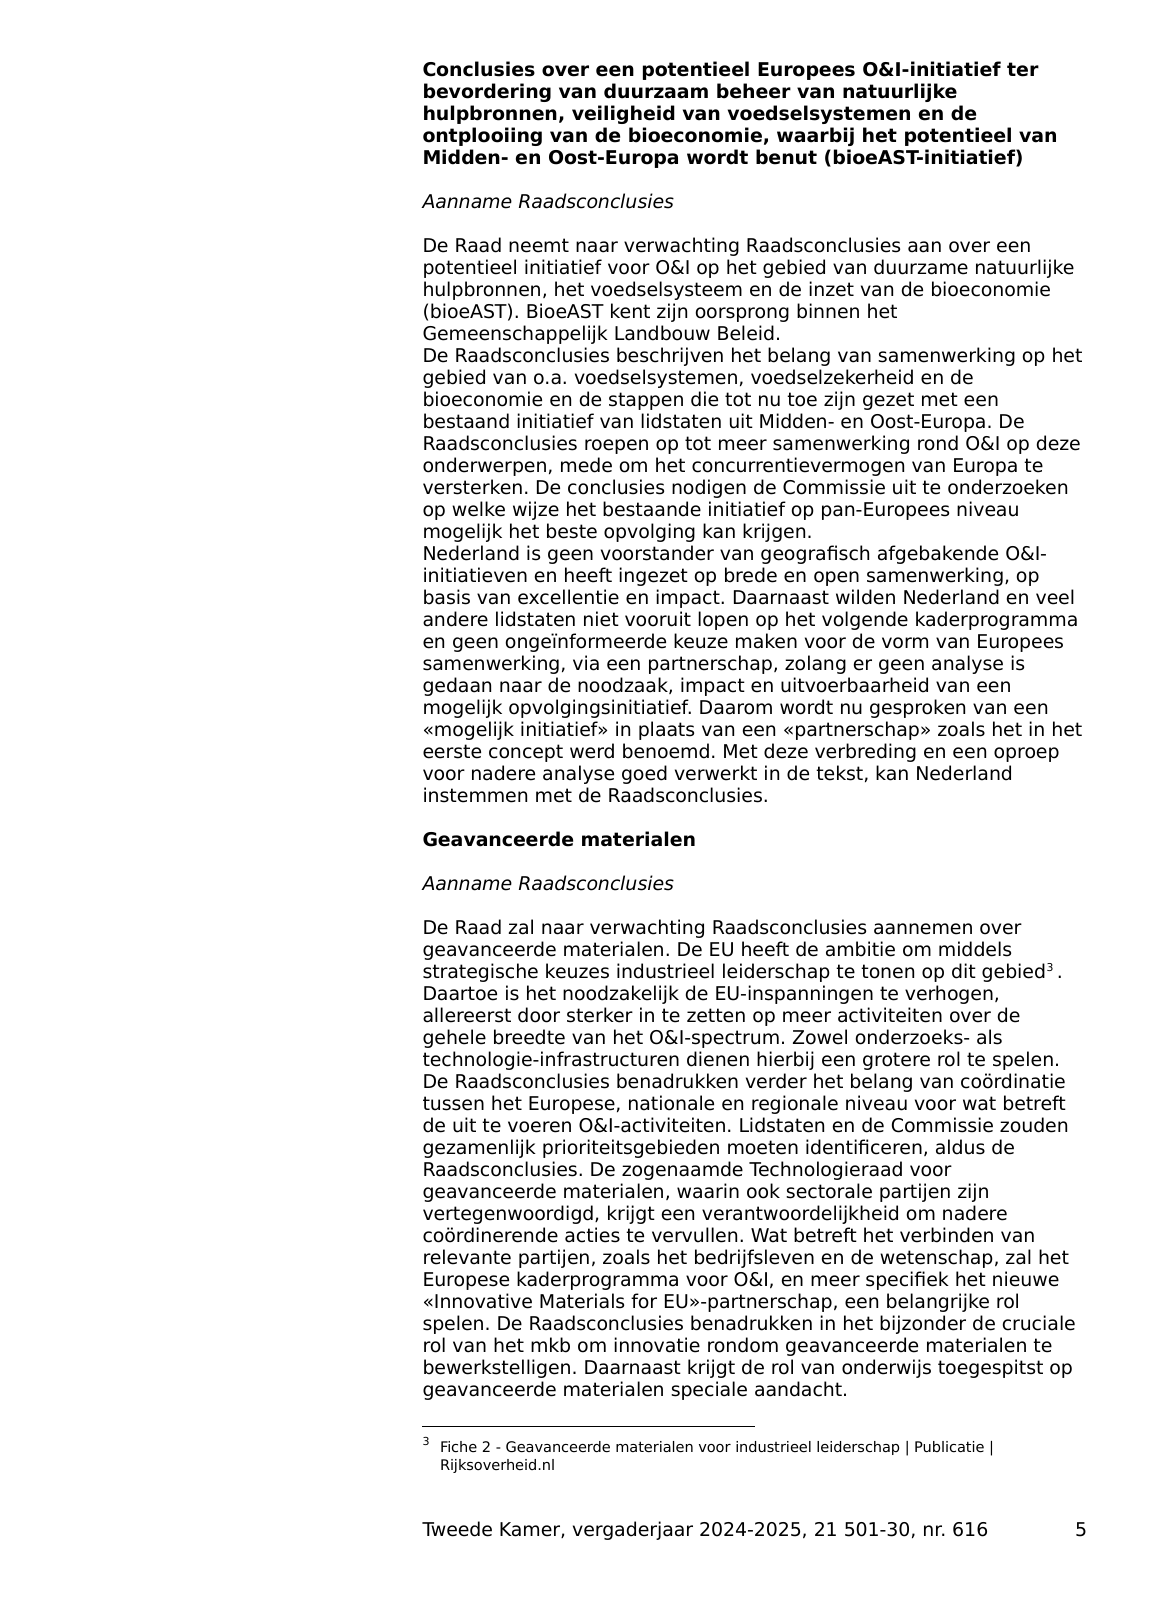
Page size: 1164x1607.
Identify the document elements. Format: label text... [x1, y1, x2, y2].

text De Raad neemt naar verwachting Raadsconclusies aan over een potentieel initiatief voor O&I op het gebied van duurzame natuurlijke hulpbronnen, het voedselsysteem en de inzet van de bioeconomie (bioeAST). BioeAST kent zijn oorsprong binnen het Gemeenschappelijk Landbouw Beleid. [422, 235, 1087, 345]
subtitle Conclusies over een potentieel Europees O&I-initiatief ter bevordering van duurzaam beheer van natuurlijke hulpbronnen, veiligheid van voedselsystemen en de ontplooiing van de bioeconomie, waarbij het potentieel van Midden- en Oost-Europa wordt benut (bioeAST-initiatief) [422, 59, 1087, 169]
subtitle Aanname Raadsconclusies [422, 191, 1087, 213]
subtitle Aanname Raadsconclusies [422, 873, 1087, 895]
text Nederland is geen voorstander van geografisch afgebakende O&I-initiatieven en heeft ingezet op brede en open samenwerking, op basis van excellentie en impact. Daarnaast wilden Nederland en veel andere lidstaten niet vooruit lopen op het volgende kaderprogramma en geen ongeïnformeerde keuze maken voor de vorm van Europees samenwerking, via een partnerschap, zolang er geen analyse is gedaan naar de noodzaak, impact en uitvoerbaarheid van een mogelijk opvolgingsinitiatief. Daarom wordt nu gesproken van een «mogelijk initiatief» in plaats van een «partnerschap» zoals het in het eerste concept werd benoemd. Met deze verbreding en een oproep voor nadere analyse goed verwerkt in de tekst, kan Nederland instemmen met de Raadsconclusies. [422, 543, 1087, 807]
text De Raadsconclusies beschrijven het belang van samenwerking op het gebied van o.a. voedselsystemen, voedselzekerheid en de bioeconomie en de stappen die tot nu toe zijn gezet met een bestaand initiatief van lidstaten uit Midden- en Oost-Europa. De Raadsconclusies roepen op tot meer samenwerking rond O&I op deze onderwerpen, mede om het concurrentievermogen van Europa te versterken. De conclusies nodigen de Commissie uit te onderzoeken op welke wijze het bestaande initiatief op pan-Europees niveau mogelijk het beste opvolging kan krijgen. [422, 345, 1087, 543]
text De Raad zal naar verwachting Raadsconclusies aannemen over geavanceerde materialen. De EU heeft de ambitie om middels strategische keuzes industrieel leiderschap te tonen op dit gebied. Daartoe is het noodzakelijk de EU-inspanningen te verhogen, allereerst door sterker in te zetten op meer activiteiten over de gehele breedte van het O&I-spectrum. Zowel onderzoeks- als technologie-infrastructuren dienen hierbij een grotere rol te spelen. De Raadsconclusies benadrukken verder het belang van coördinatie tussen het Europese, nationale en regionale niveau voor wat betreft de uit te voeren O&I-activiteiten. Lidstaten en de Commissie zouden gezamenlijk prioriteitsgebieden moeten identificeren, aldus de Raadsconclusies. De zogenaamde Technologieraad voor geavanceerde materialen, waarin ook sectorale partijen zijn vertegenwoordigd, krijgt een verantwoordelijkheid om nadere coördinerende acties te vervullen. Wat betreft het verbinden van relevante partijen, zoals het bedrijfsleven en de wetenschap, zal het Europese kaderprogramma voor O&I, en meer specifiek het nieuwe «Innovative Materials for EU»-partnerschap, een belangrijke rol spelen. De Raadsconclusies benadrukken in het bijzonder de cruciale rol van het mkb om innovatie rondom geavanceerde materialen te bewerkstelligen. Daarnaast krijgt de rol van onderwijs toegespitst op geavanceerde materialen speciale aandacht. [422, 917, 1087, 1401]
text Fiche 2 - Geavanceerde materialen voor industrieel leiderschap | Publicatie | Rijksoverheid.nl [422, 1435, 1087, 1474]
subtitle Geavanceerde materialen [422, 829, 1087, 851]
